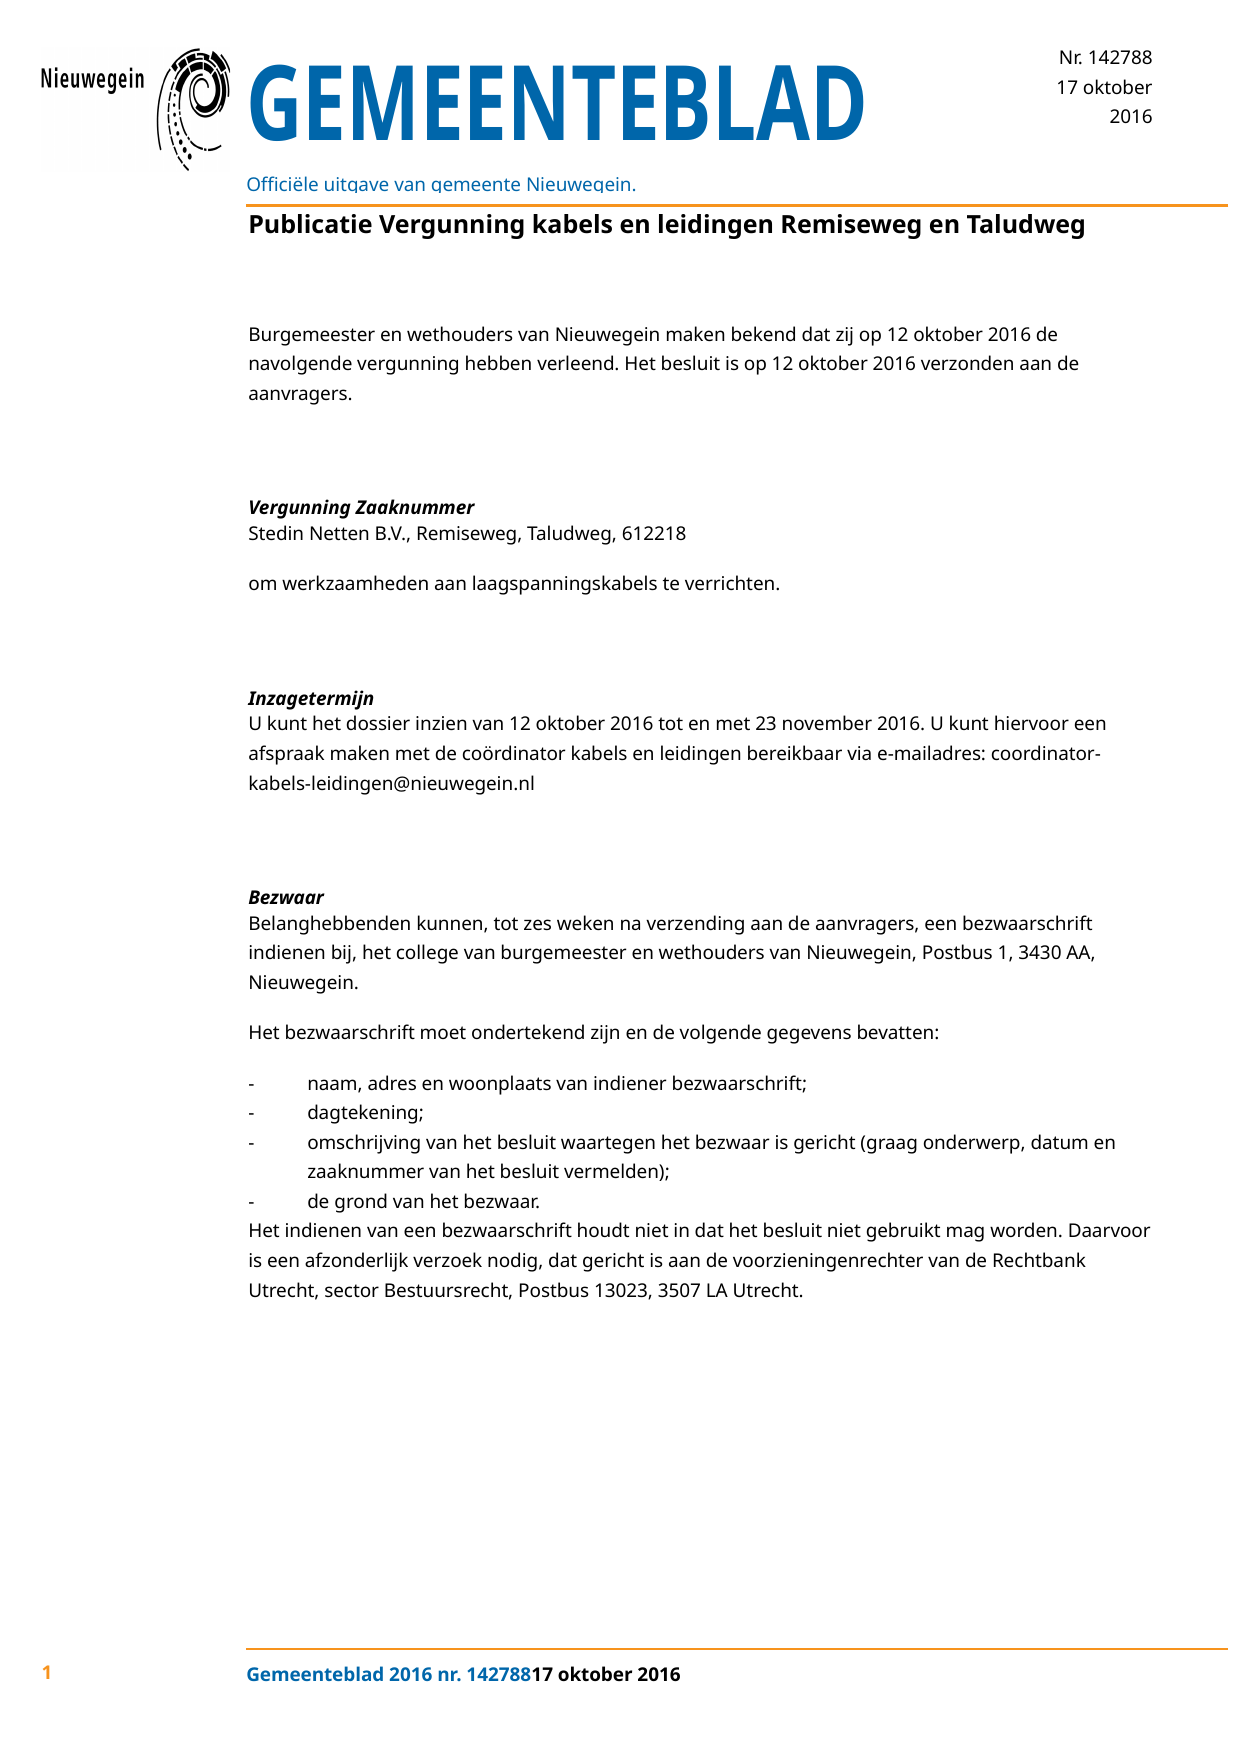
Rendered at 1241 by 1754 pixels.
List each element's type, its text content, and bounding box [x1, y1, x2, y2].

text Belanghebbenden kunnen, tot zes weken na verzending aan de aanvragers, een bezwaarschrift indienen bij, het college van burgemeester en wethouders van Nieuwegein, Postbus 1, 3430 AA, Nieuwegein. [248, 910, 1152, 995]
text Publicatie Vergunning kabels en leidingen Remiseweg en Taludweg [248, 207, 1152, 241]
text U kunt het dossier inzien van 12 oktober 2016 tot en met 23 november 2016. U kunt hiervoor een afspraak maken met de coördinator kabels en leidingen bereikbaar via e-mailadres: coordinator-kabels-leidingen@nieuwegein.nl [248, 711, 1152, 795]
text Inzagetermijn [248, 685, 1152, 711]
list de grond van het bezwaar. [248, 1188, 1152, 1214]
picture [41, 47, 231, 172]
text Bezwaar [248, 884, 1152, 910]
text Stedin Netten B.V., Remiseweg, Taludweg, 612218 [248, 520, 1152, 546]
text Burgemeester en wethouders van Nieuwegein maken bekend dat zij op 12 oktober 2016 de navolgende vergunning hebben verleend. Het besluit is op 12 oktober 2016 verzonden aan de aanvragers. [248, 321, 1152, 406]
text Het bezwaarschrift moet ondertekend zijn en de volgende gegevens bevatten: [248, 1019, 1152, 1045]
list naam, adres en woonplaats van indiener bezwaarschrift; [248, 1070, 1152, 1096]
list dagtekening; [248, 1099, 1152, 1125]
text Het indienen van een bezwaarschrift houdt niet in dat het besluit niet gebruikt mag worden. Daarvoor is een afzonderlijk verzoek nodig, dat gericht is aan de voorzieningenrechter van de Rechtbank Utrecht, sector Bestuursrecht, Postbus 13023, 3507 LA Utrecht. [248, 1218, 1152, 1303]
text om werkzaamheden aan laagspanningskabels te verrichten. [248, 570, 1152, 596]
text Vergunning Zaaknummer [248, 494, 1152, 520]
list omschrijving van het besluit waartegen het bezwaar is gericht (graag onderwerp, datum en zaaknummer van het besluit vermelden); [248, 1129, 1152, 1184]
